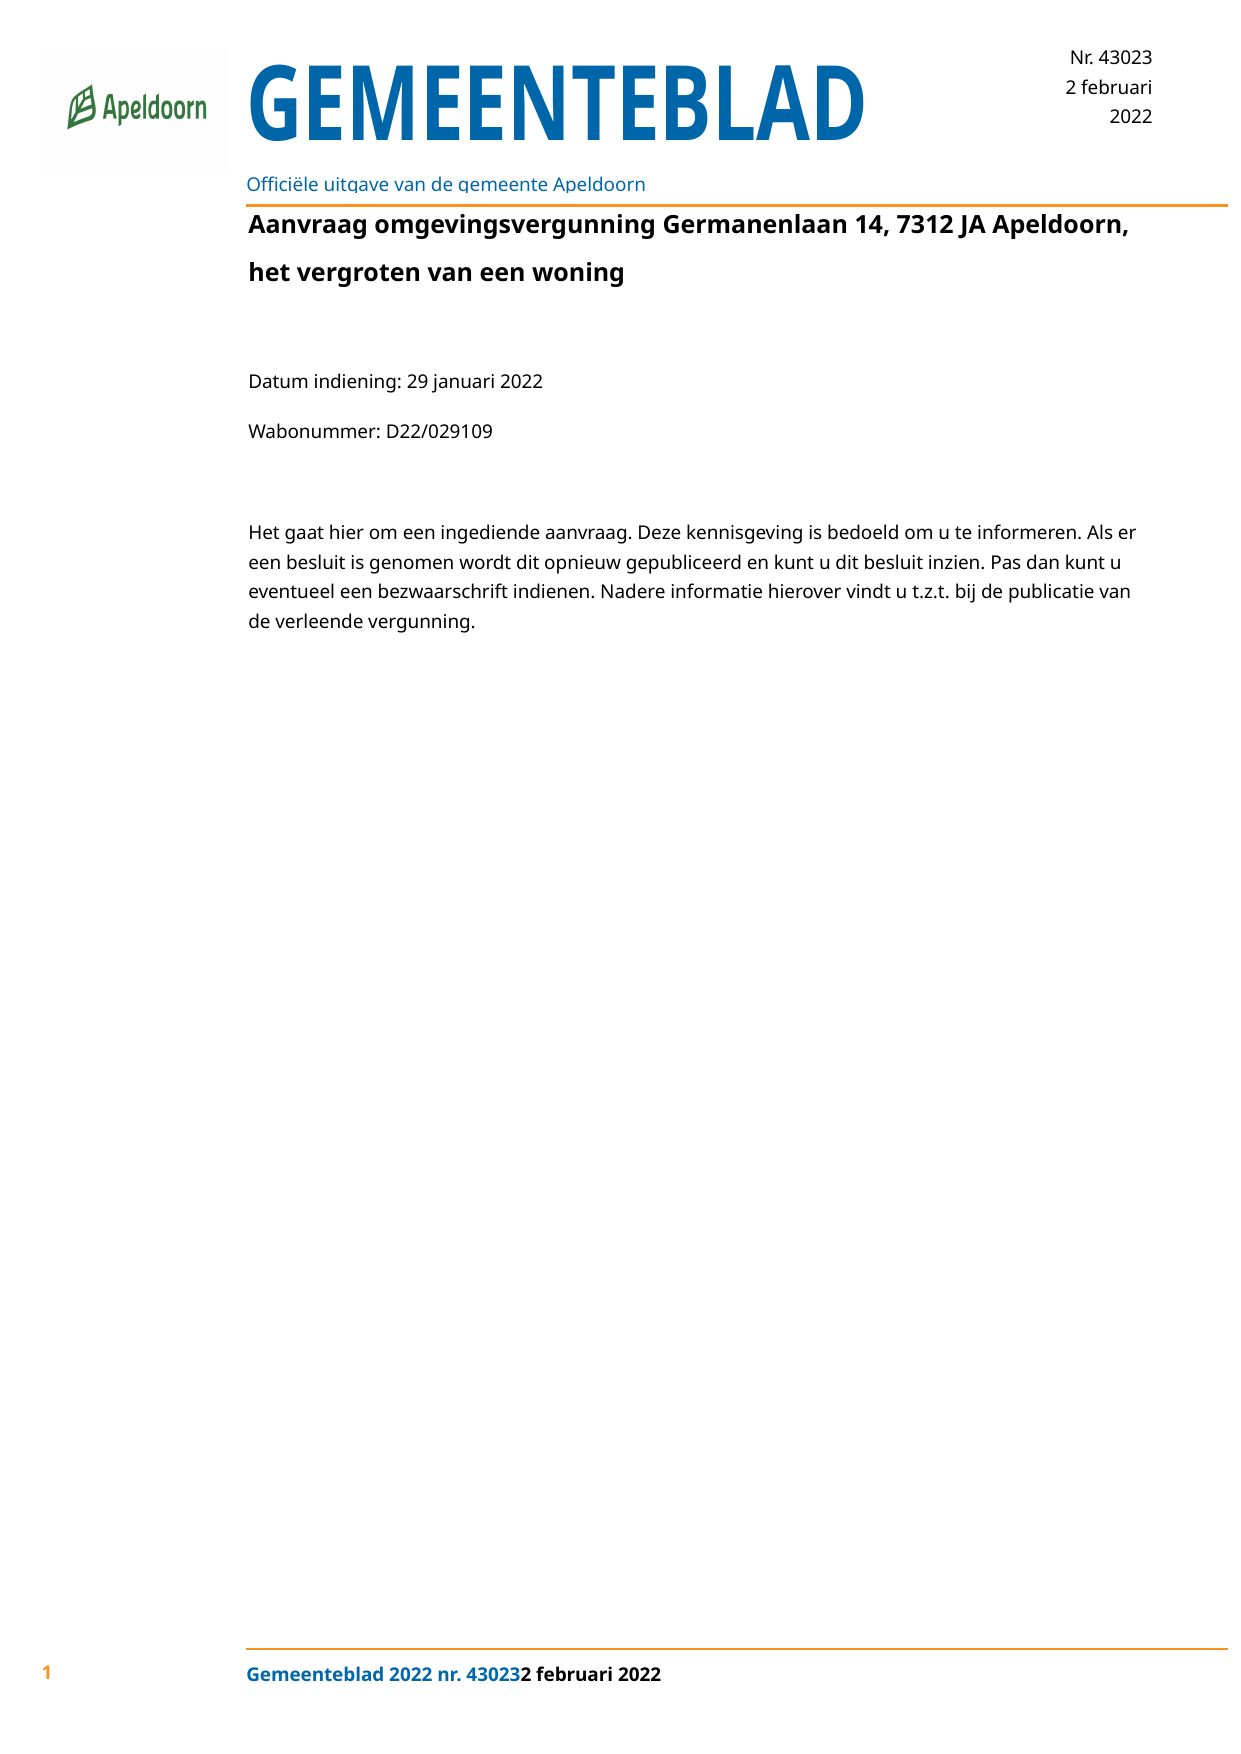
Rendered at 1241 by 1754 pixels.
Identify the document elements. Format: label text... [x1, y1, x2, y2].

text Datum indiening: 29 januari 2022 [248, 368, 1152, 394]
text Het gaat hier om een ingediende aanvraag. Deze kennisgeving is bedoeld om u te informeren. Als er een besluit is genomen wordt dit opnieuw gepubliceerd en kunt u dit besluit inzien. Pas dan kunt u eventueel een bezwaarschrift indienen. Nadere informatie hierover vindt u t.z.t. bij de publicatie van de verleende vergunning. [248, 519, 1152, 634]
text Aanvraag omgevingsvergunning Germanenlaan 14, 7312 JA Apeldoorn, het vergroten van een woning [248, 207, 1152, 288]
picture [41, 47, 231, 172]
text Wabonummer: D22/029109 [248, 419, 1152, 444]
